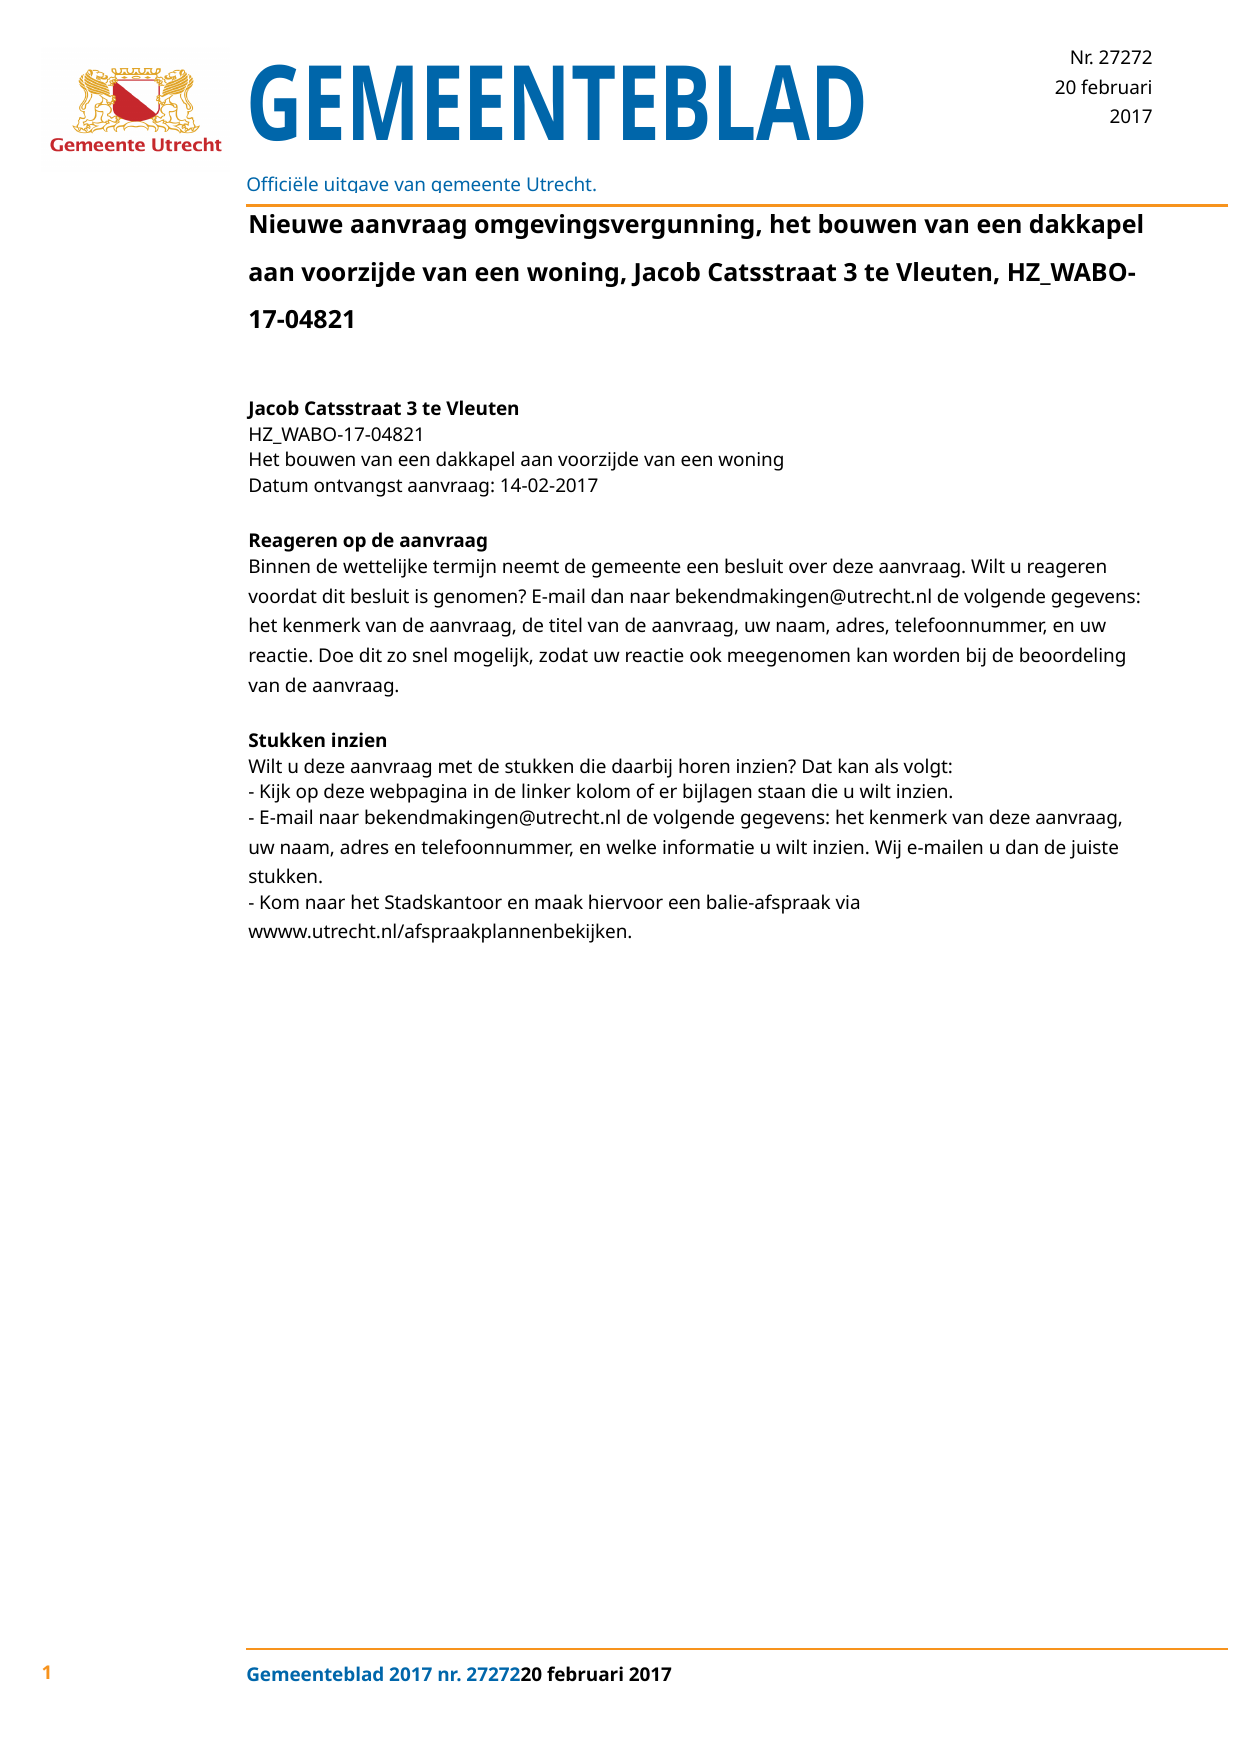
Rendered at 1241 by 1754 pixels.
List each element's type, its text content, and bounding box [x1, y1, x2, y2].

table_cell - E-mail naar bekendmakingen@utrecht.nl de volgende gegevens: het kenmerk van deze aanvraag, uw naam, adres en telefoonnummer, en welke informatie u wilt inzien. Wij e-mailen u dan de juiste stukken. [248, 804, 1152, 889]
table_cell Het bouwen van een dakkapel aan voorzijde van een woning [248, 447, 1152, 472]
text Nieuwe aanvraag omgevingsvergunning, het bouwen van een dakkapel aan voorzijde van een woning, Jacob Catsstraat 3 te Vleuten, HZ_WABO-17-04821 [248, 207, 1152, 336]
table_header Jacob Catsstraat 3 te Vleuten [248, 395, 1152, 421]
table_cell Stukken inzien [248, 727, 1152, 753]
table_cell Binnen de wettelijke termijn neemt de gemeente een besluit over deze aanvraag. Wilt u reageren voordat dit besluit is genomen? E-mail dan naar bekendmakingen@utrecht.nl de volgende gegevens: het kenmerk van de aanvraag, de titel van de aanvraag, uw naam, adres, telefoonnummer, en uw reactie. Doe dit zo snel mogelijk, zodat uw reactie ook meegenomen kan worden bij de beoordeling van de aanvraag. [248, 554, 1152, 727]
table_cell Reageren op de aanvraag [248, 528, 1152, 553]
table_cell HZ_WABO-17-04821 [248, 421, 1152, 447]
table_cell Datum ontvangst aanvraag: 14-02-2017 [248, 473, 1152, 528]
picture [41, 47, 231, 172]
table_cell Wilt u deze aanvraag met de stukken die daarbij horen inzien? Dat kan als volgt: [248, 753, 1152, 778]
table_cell - Kijk op deze webpagina in de linker kolom of er bijlagen staan die u wilt inzien. [248, 779, 1152, 804]
table_cell - Kom naar het Stadskantoor en maak hiervoor een balie-afspraak via wwww.utrecht.nl/afspraakplannenbekijken. [248, 889, 1152, 944]
